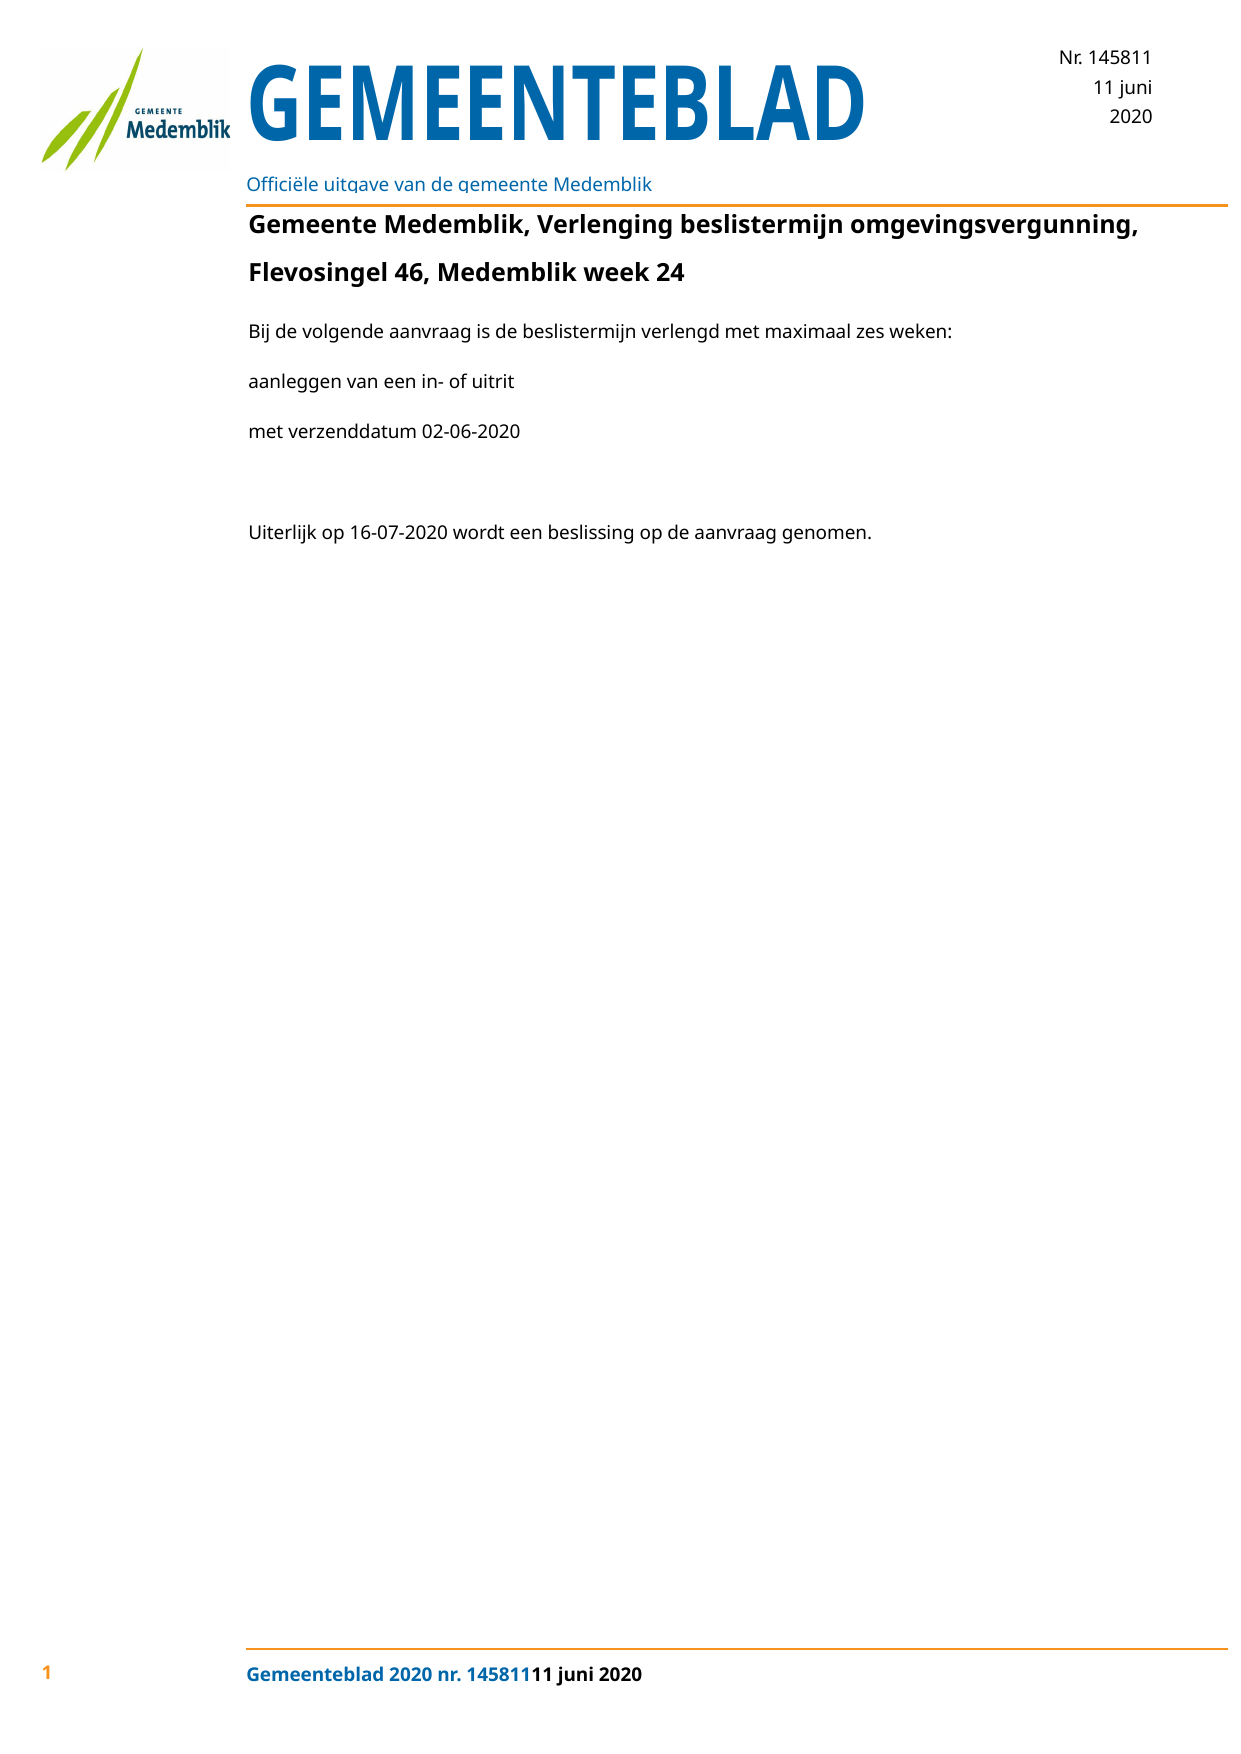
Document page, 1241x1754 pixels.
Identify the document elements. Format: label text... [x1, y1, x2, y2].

text met verzenddatum 02-06-2020 [248, 419, 1152, 444]
text Uiterlijk op 16-07-2020 wordt een beslissing op de aanvraag genomen. [248, 519, 1152, 545]
picture [41, 47, 231, 172]
text Bij de volgende aanvraag is de beslistermijn verlengd met maximaal zes weken: [248, 318, 1152, 344]
text Gemeente Medemblik, Verlenging beslistermijn omgevingsvergunning, Flevosingel 46, Medemblik week 24 [248, 207, 1152, 288]
text aanleggen van een in- of uitrit [248, 368, 1152, 394]
